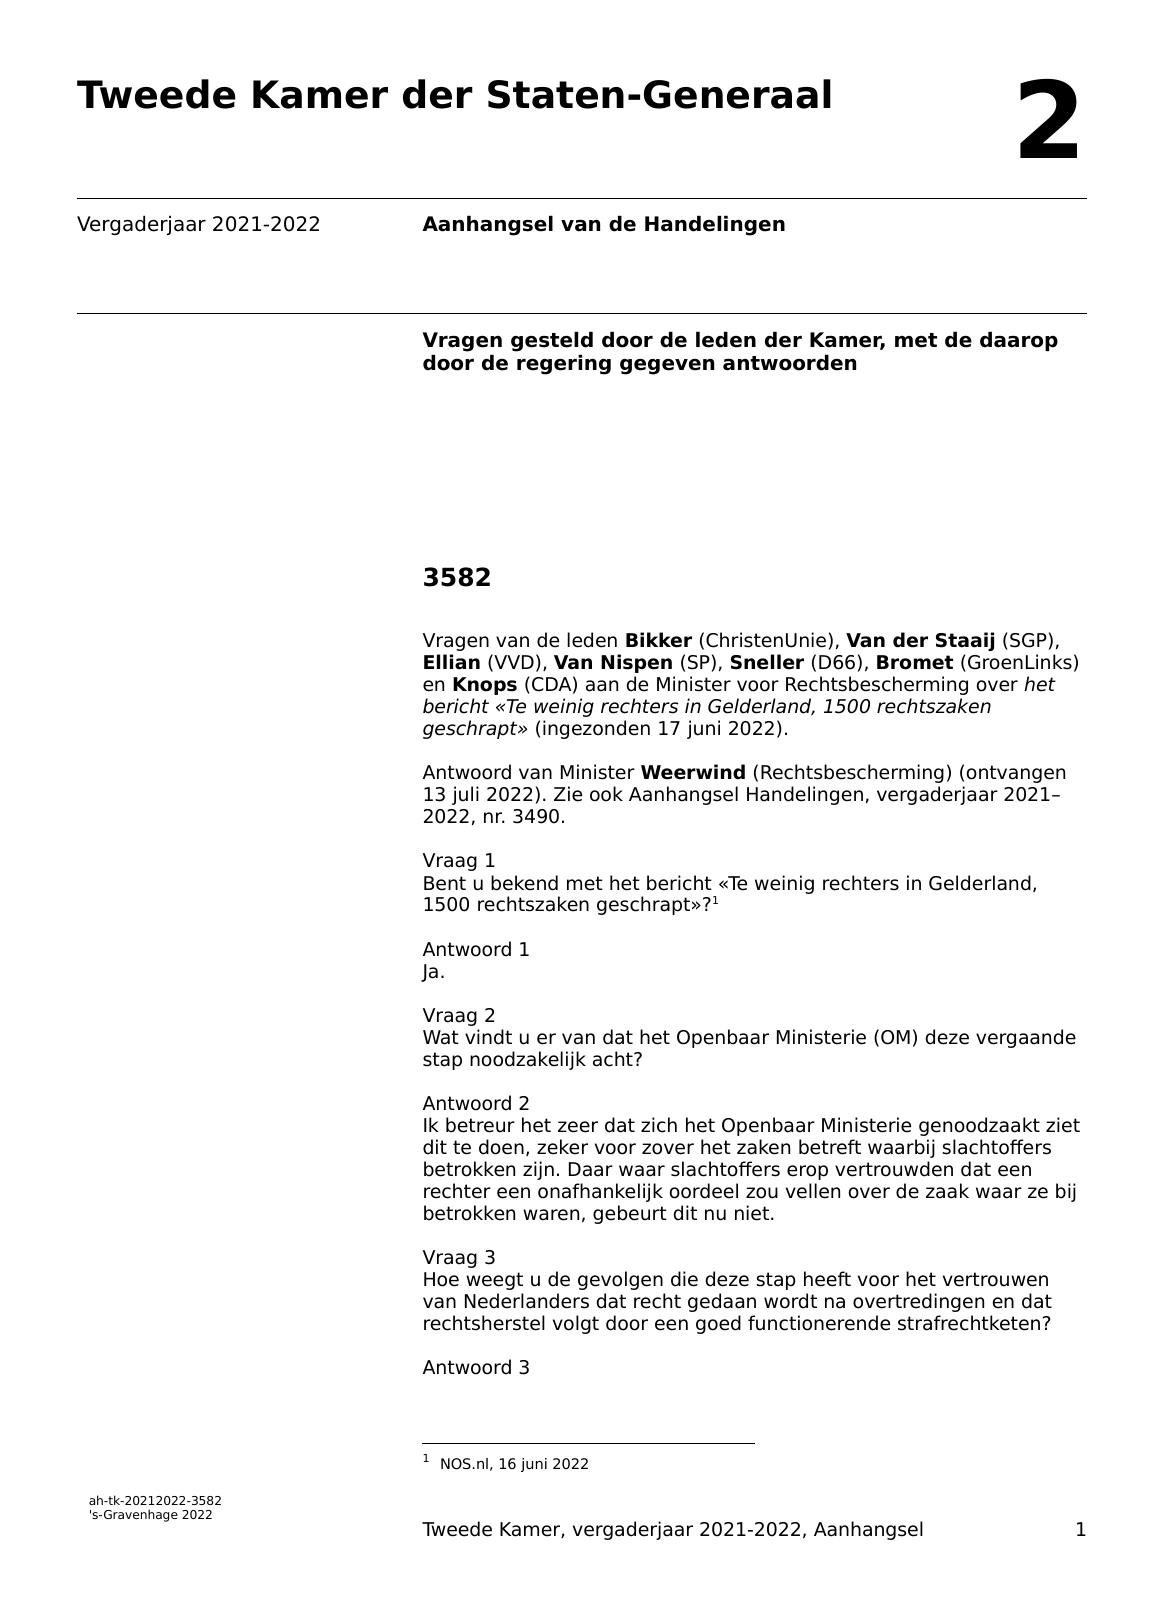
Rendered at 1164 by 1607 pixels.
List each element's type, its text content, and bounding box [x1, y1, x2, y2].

text Wat vindt u er van dat het Openbaar Ministerie (OM) deze vergaande stap noodzakelijk acht? [422, 1027, 1087, 1071]
text Antwoord 1 [422, 938, 1087, 961]
text ah-tk-20212022-3582 [88, 1494, 323, 1508]
text Vraag 3 [422, 1247, 1087, 1269]
text Vragen van de leden Bikker (ChristenUnie), Van der Staaij (SGP), Ellian (VVD), Van Nispen (SP), Sneller (D66), Bromet (GroenLinks) en Knops (CDA) aan de Minister voor Rechtsbescherming over het bericht «Te weinig rechters in Gelderland, 1500 rechtszaken geschrapt» (ingezonden 17 juni 2022). [422, 630, 1087, 740]
text Ja. [422, 961, 1087, 982]
text Antwoord 3 [422, 1357, 1087, 1379]
text Antwoord van Minister Weerwind (Rechtsbescherming) (ontvangen 13 juli 2022). Zie ook Aanhangsel Handelingen, vergaderjaar 2021–2022, nr. 3490. [422, 762, 1087, 828]
text Ik betreur het zeer dat zich het Openbaar Ministerie genoodzaakt ziet dit te doen, zeker voor zover het zaken betreft waarbij slachtoffers betrokken zijn. Daar waar slachtoffers erop vertrouwden dat een rechter een onafhankelijk oordeel zou vellen over de zaak waar ze bij betrokken waren, gebeurt dit nu niet. [422, 1115, 1087, 1225]
table_cell Vragen gesteld door de leden der Kamer, met de daarop door de regering gegeven antwoorden [422, 314, 1087, 375]
text Hoe weegt u de gevolgen die deze stap heeft voor het vertrouwen van Nederlanders dat recht gedaan wordt na overtredingen en dat rechtsherstel volgt door een goed functionerende strafrechtketen? [422, 1269, 1087, 1335]
text Bent u bekend met het bericht «Te weinig rechters in Gelderland, 1500 rechtszaken geschrapt»? [422, 872, 1087, 916]
text Vraag 1 [422, 850, 1087, 872]
table_cell Vergaderjaar 2021-2022 [77, 199, 422, 313]
text NOS.nl, 16 juni 2022 [422, 1452, 1087, 1474]
table_header Tweede Kamer der Staten-Generaal [77, 59, 886, 198]
table_cell Aanhangsel van de Handelingen [422, 199, 1087, 313]
text 3582 [422, 563, 1087, 592]
text Vraag 2 [422, 1005, 1087, 1027]
text Antwoord 2 [422, 1093, 1087, 1115]
text 's-Gravenhage 2022 [88, 1508, 323, 1522]
table_cell [77, 314, 422, 375]
table_header 2 [886, 59, 1087, 198]
